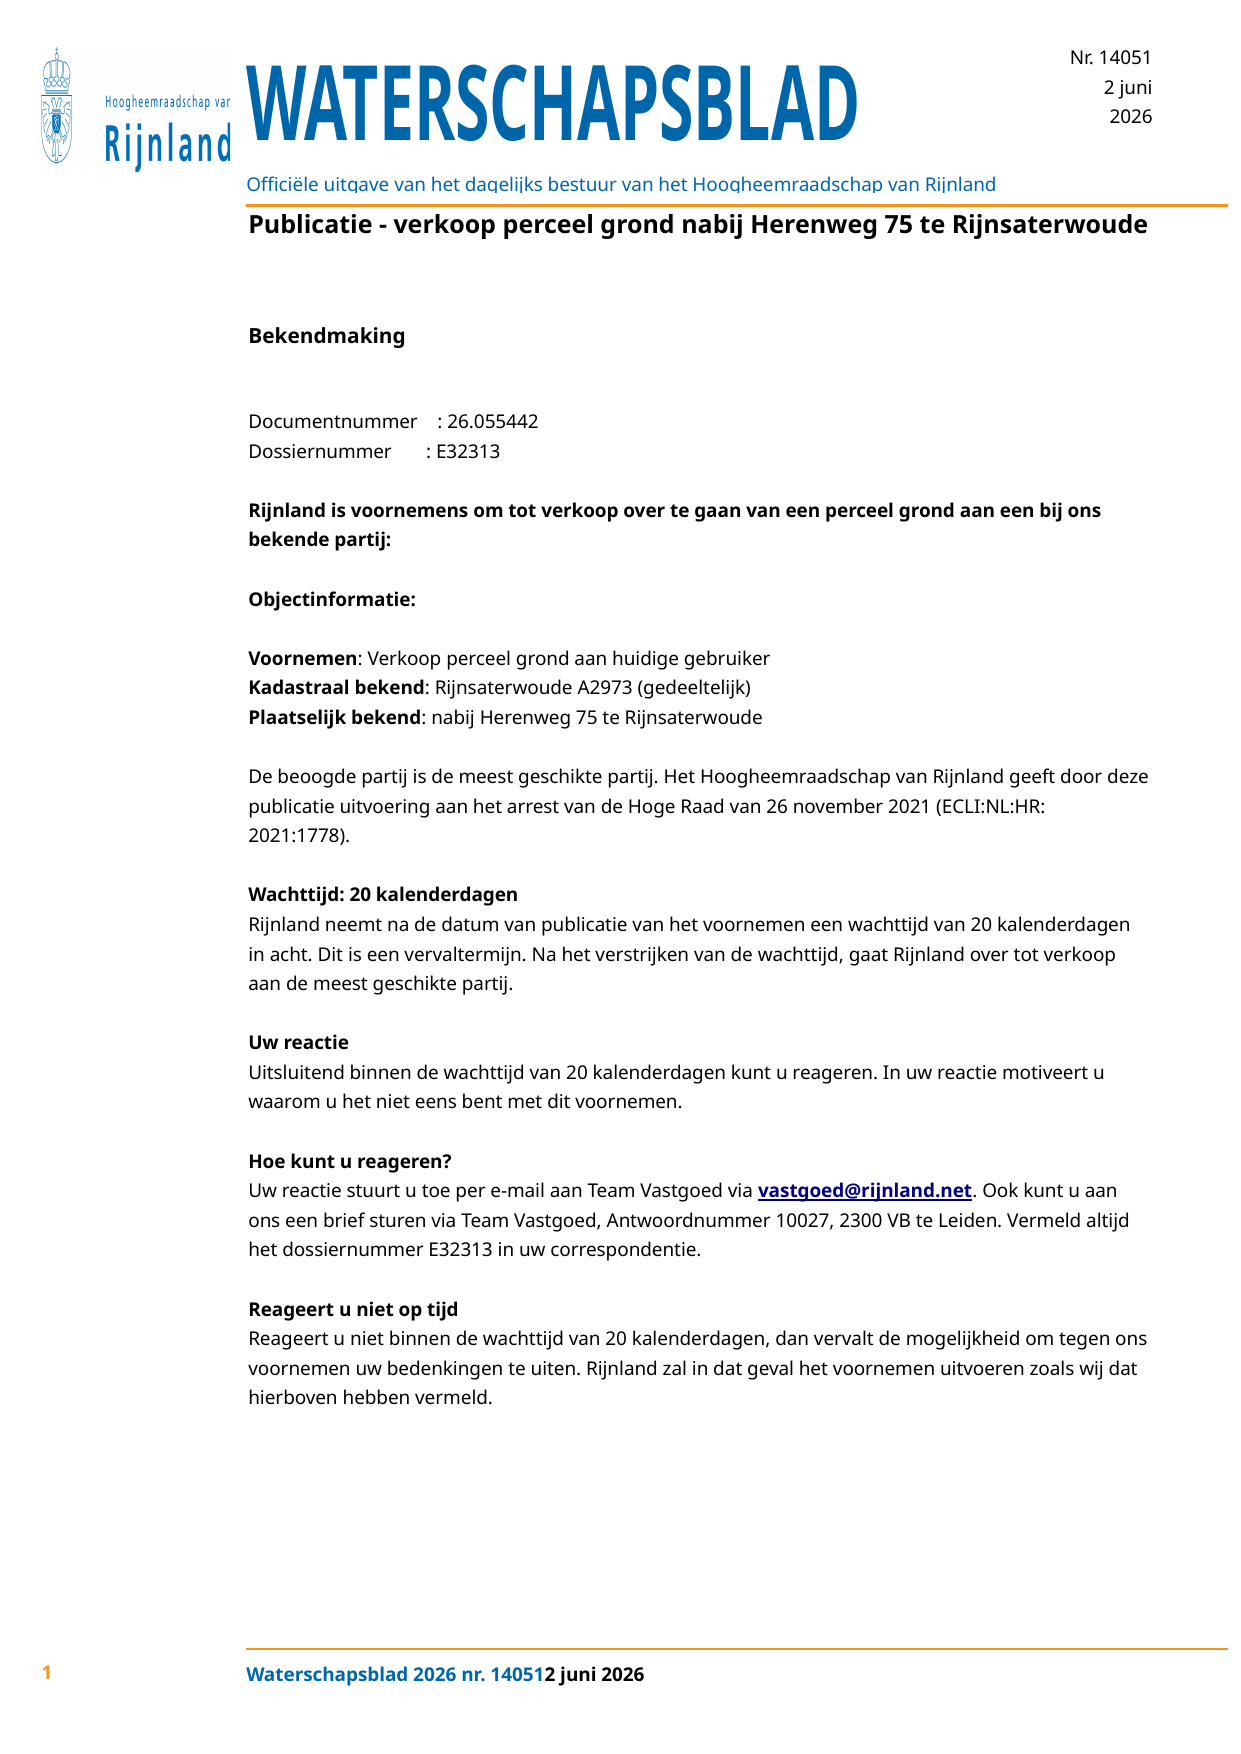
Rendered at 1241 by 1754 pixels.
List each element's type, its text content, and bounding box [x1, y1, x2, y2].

text Dossiernummer : E32313 [248, 438, 1152, 464]
text Objectinformatie: [248, 586, 1152, 612]
text Publicatie - verkoop perceel grond nabij Herenweg 75 te Rijnsaterwoude [248, 207, 1152, 241]
picture [41, 47, 231, 172]
text Reageert u niet op tijd [248, 1296, 1152, 1322]
text Plaatselijk bekend: nabij Herenweg 75 te Rijnsaterwoude [248, 704, 1152, 730]
text Documentnummer : 26.055442 [248, 408, 1152, 434]
text Rijnland is voornemens om tot verkoop over te gaan van een perceel grond aan een bij ons bekende partij: [248, 497, 1152, 552]
text Wachttijd: 20 kalenderdagen [248, 882, 1152, 907]
text Reageert u niet binnen de wachttijd van 20 kalenderdagen, dan vervalt de mogelijkheid om tegen ons voornemen uw bedenkingen te uiten. Rijnland zal in dat geval het voornemen uitvoeren zoals wij dat hierboven hebben vermeld. [248, 1325, 1152, 1410]
text Uw reactie [248, 1029, 1152, 1055]
text Rijnland neemt na de datum van publicatie van het voornemen een wachttijd van 20 kalenderdagen in acht. Dit is een vervaltermijn. Na het verstrijken van de wachttijd, gaat Rijnland over tot verkoop aan de meest geschikte partij. [248, 911, 1152, 996]
text Bekendmaking [248, 321, 1152, 349]
text Uw reactie stuurt u toe per e-mail aan Team Vastgoed via vastgoed@rijnland.net. Ook kunt u aan ons een brief sturen via Team Vastgoed, Antwoordnummer 10027, 2300 VB te Leiden. Vermeld altijd het dossiernummer E32313 in uw correspondentie. [248, 1177, 1152, 1262]
text De beoogde partij is de meest geschikte partij. Het Hoogheemraadschap van Rijnland geeft door deze publicatie uitvoering aan het arrest van de Hoge Raad van 26 november 2021 (ECLI:NL:HR: 2021:1778). [248, 763, 1152, 848]
text Voornemen: Verkoop perceel grond aan huidige gebruiker [248, 645, 1152, 671]
text Uitsluitend binnen de wachttijd van 20 kalenderdagen kunt u reageren. In uw reactie motiveert u waarom u het niet eens bent met dit voornemen. [248, 1059, 1152, 1114]
text Kadastraal bekend: Rijnsaterwoude A2973 (gedeeltelijk) [248, 674, 1152, 700]
text Hoe kunt u reageren? [248, 1148, 1152, 1174]
